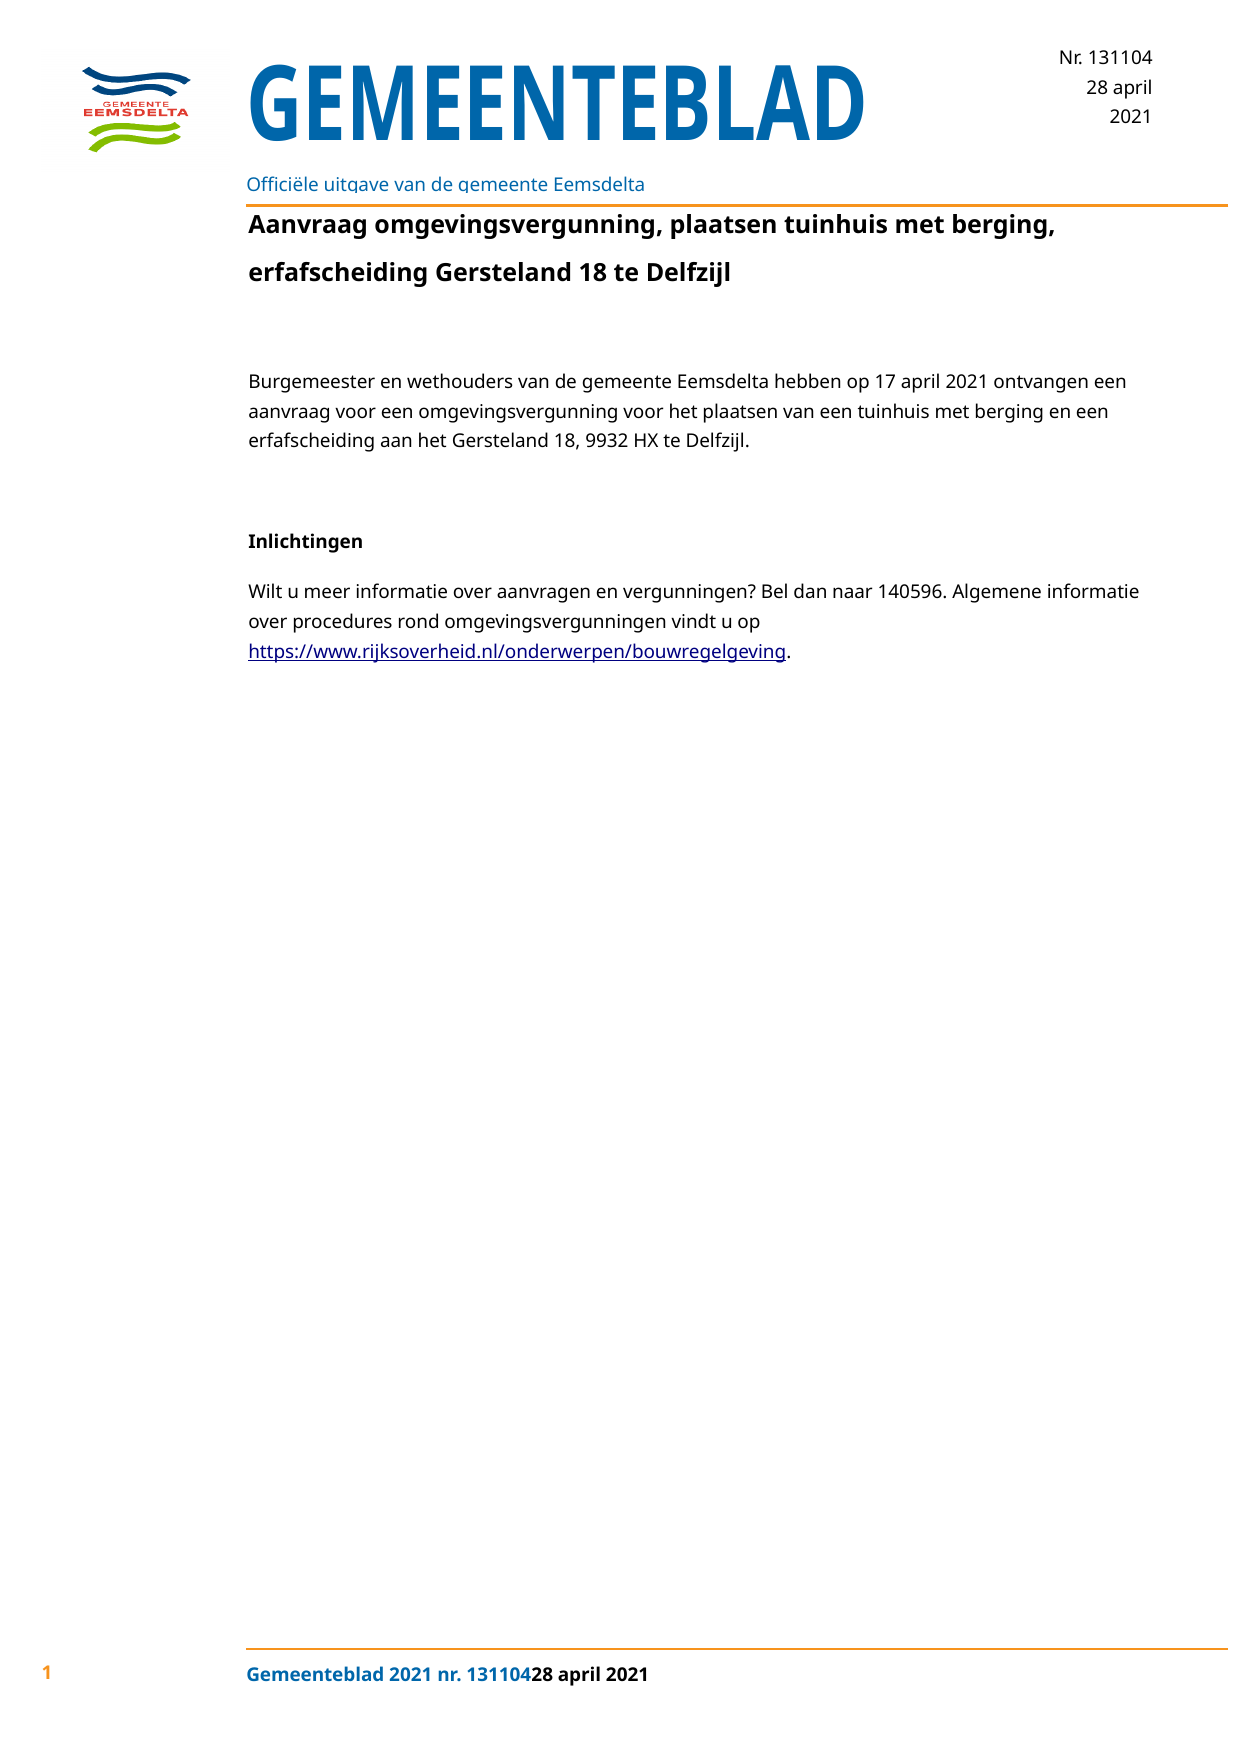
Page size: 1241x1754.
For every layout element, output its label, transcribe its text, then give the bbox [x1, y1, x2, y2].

picture [41, 47, 231, 172]
text Wilt u meer informatie over aanvragen en vergunningen? Bel dan naar 140596. Algemene informatie over procedures rond omgevingsvergunningen vindt u op https://www.rijksoverheid.nl/onderwerpen/bouwregelgeving. [248, 579, 1152, 664]
text Aanvraag omgevingsvergunning, plaatsen tuinhuis met berging, erfafscheiding Gersteland 18 te Delfzijl [248, 207, 1152, 288]
text Inlichtingen [248, 528, 1152, 554]
text Burgemeester en wethouders van de gemeente Eemsdelta hebben op 17 april 2021 ontvangen een aanvraag voor een omgevingsvergunning voor het plaatsen van een tuinhuis met berging en een erfafscheiding aan het Gersteland 18, 9932 HX te Delfzijl. [248, 368, 1152, 453]
